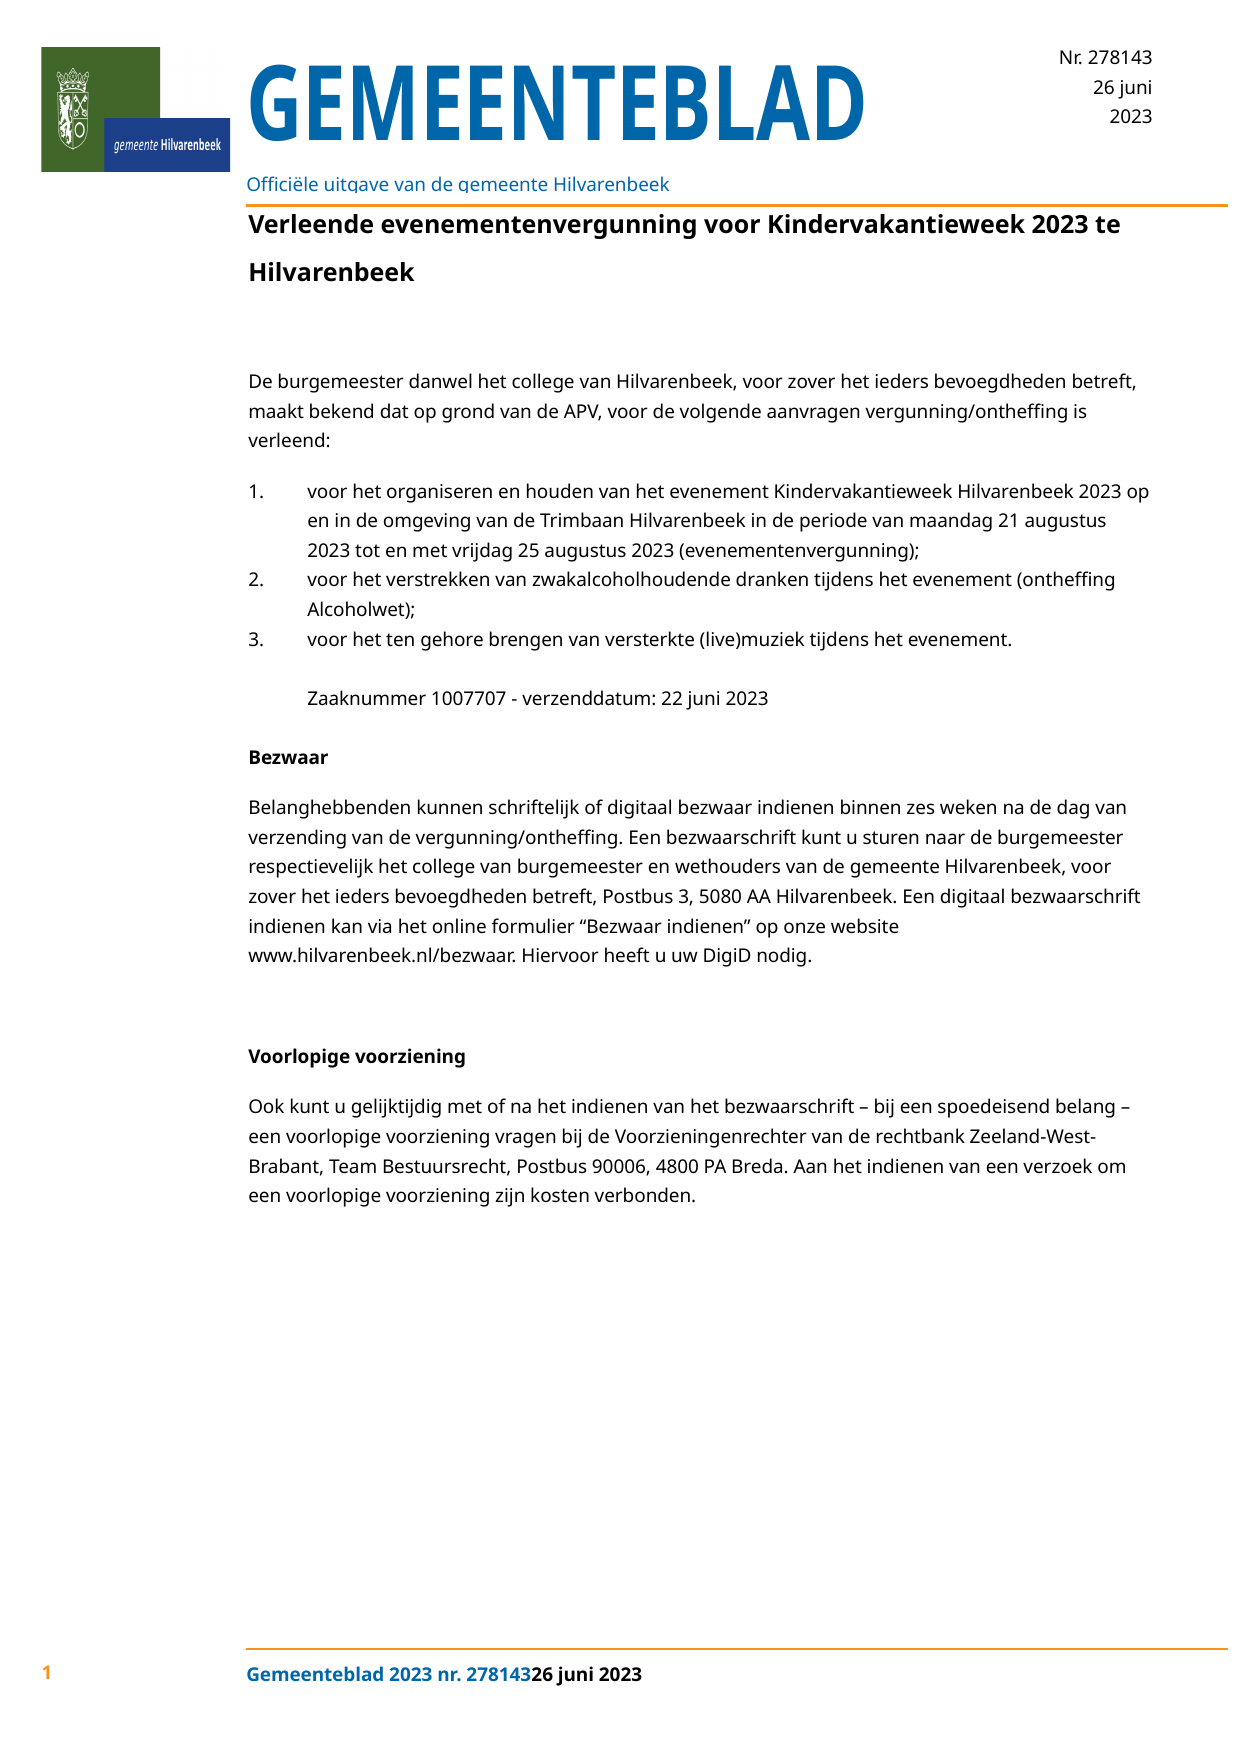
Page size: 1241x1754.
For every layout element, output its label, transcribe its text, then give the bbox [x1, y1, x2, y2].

list voor het organiseren en houden van het evenement Kindervakantieweek Hilvarenbeek 2023 op en in de omgeving van de Trimbaan Hilvarenbeek in de periode van maandag 21 augustus 2023 tot en met vrijdag 25 augustus 2023 (evenementenvergunning); [248, 478, 1152, 563]
text Bezwaar [248, 744, 1152, 770]
list voor het verstrekken van zwakalcoholhoudende dranken tijdens het evenement (ontheffing Alcoholwet); [248, 567, 1152, 622]
text Verleende evenementenvergunning voor Kindervakantieweek 2023 te Hilvarenbeek [248, 207, 1152, 288]
text De burgemeester danwel het college van Hilvarenbeek, voor zover het ieders bevoegdheden betreft, maakt bekend dat op grond van de APV, voor de volgende aanvragen vergunning/ontheffing is verleend: [248, 368, 1152, 453]
text Ook kunt u gelijktijdig met of na het indienen van het bezwaarschrift – bij een spoedeisend belang – een voorlopige voorziening vragen bij de Voorzieningenrechter van de rechtbank Zeeland-West-Brabant, Team Bestuursrecht, Postbus 90006, 4800 PA Breda. Aan het indienen van een verzoek om een voorlopige voorziening zijn kosten verbonden. [248, 1094, 1152, 1208]
text Voorlopige voorziening [248, 1043, 1152, 1069]
list Zaaknummer 1007707 - verzenddatum: 22 juni 2023 [248, 685, 1152, 711]
list voor het ten gehore brengen van versterkte (live)muziek tijdens het evenement. [248, 626, 1152, 652]
text Belanghebbenden kunnen schriftelijk of digitaal bezwaar indienen binnen zes weken na de dag van verzending van de vergunning/ontheffing. Een bezwaarschrift kunt u sturen naar de burgemeester respectievelijk het college van burgemeester en wethouders van de gemeente Hilvarenbeek, voor zover het ieders bevoegdheden betreft, Postbus 3, 5080 AA Hilvarenbeek. Een digitaal bezwaarschrift indienen kan via het online formulier “Bezwaar indienen” op onze website www.hilvarenbeek.nl/bezwaar. Hiervoor heeft u uw DigiD nodig. [248, 794, 1152, 968]
picture [41, 47, 231, 172]
